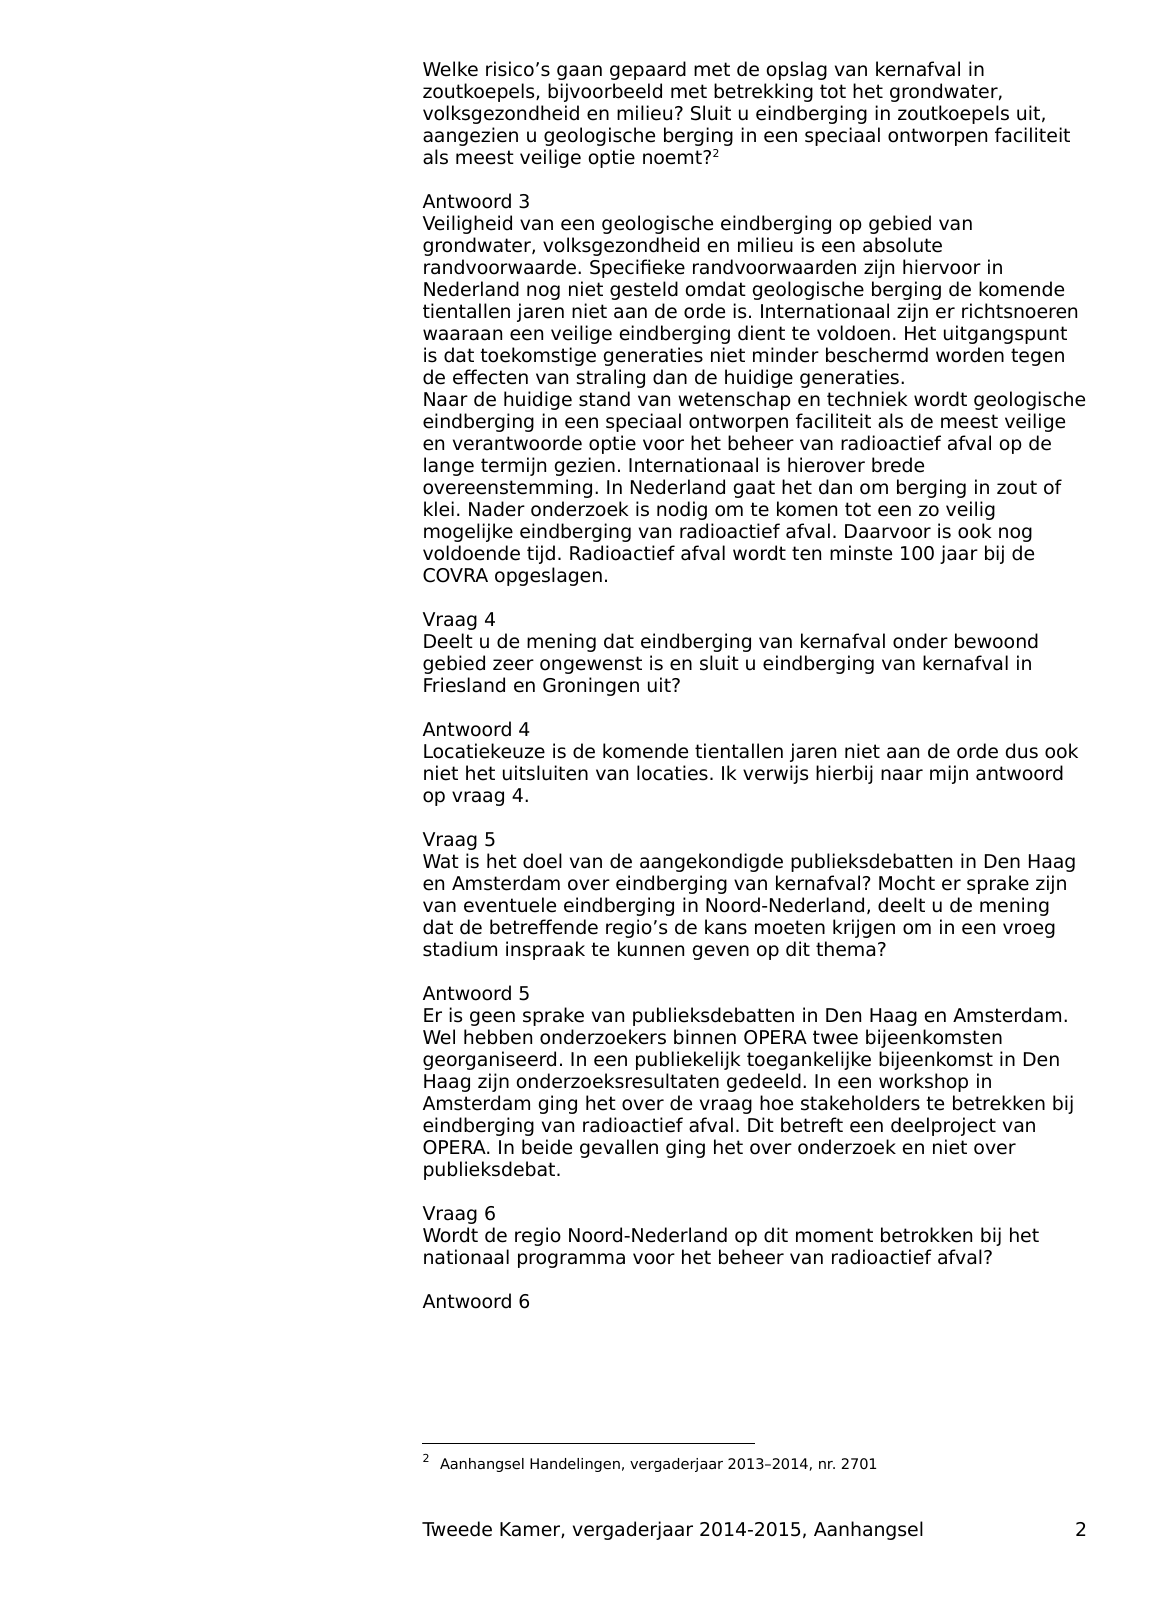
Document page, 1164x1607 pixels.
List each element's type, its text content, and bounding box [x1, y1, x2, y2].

text Antwoord 3 [422, 191, 1087, 213]
text Vraag 5 [422, 829, 1087, 851]
text Er is geen sprake van publieksdebatten in Den Haag en Amsterdam. Wel hebben onderzoekers binnen OPERA twee bijeenkomsten georganiseerd. In een publiekelijk toegankelijke bijeenkomst in Den Haag zijn onderzoeksresultaten gedeeld. In een workshop in Amsterdam ging het over de vraag hoe stakeholders te betrekken bij eindberging van radioactief afval. Dit betreft een deelproject van OPERA. In beide gevallen ging het over onderzoek en niet over publieksdebat. [422, 1005, 1087, 1181]
text Veiligheid van een geologische eindberging op gebied van grondwater, volksgezondheid en milieu is een absolute randvoorwaarde. Specifieke randvoorwaarden zijn hiervoor in Nederland nog niet gesteld omdat geologische berging de komende tientallen jaren niet aan de orde is. Internationaal zijn er richtsnoeren waaraan een veilige eindberging dient te voldoen. Het uitgangspunt is dat toekomstige generaties niet minder beschermd worden tegen de effecten van straling dan de huidige generaties. [422, 213, 1087, 389]
text Welke risico’s gaan gepaard met de opslag van kernafval in zoutkoepels, bijvoorbeeld met betrekking tot het grondwater, volksgezondheid en milieu? Sluit u eindberging in zoutkoepels uit, aangezien u geologische berging in een speciaal ontworpen faciliteit als meest veilige optie noemt? [422, 59, 1087, 169]
text Wat is het doel van de aangekondigde publieksdebatten in Den Haag en Amsterdam over eindberging van kernafval? Mocht er sprake zijn van eventuele eindberging in Noord-Nederland, deelt u de mening dat de betreffende regio’s de kans moeten krijgen om in een vroeg stadium inspraak te kunnen geven op dit thema? [422, 851, 1087, 961]
text Vraag 6 [422, 1203, 1087, 1225]
text Wordt de regio Noord-Nederland op dit moment betrokken bij het nationaal programma voor het beheer van radioactief afval? [422, 1225, 1087, 1269]
text Deelt u de mening dat eindberging van kernafval onder bewoond gebied zeer ongewenst is en sluit u eindberging van kernafval in Friesland en Groningen uit? [422, 631, 1087, 697]
text Naar de huidige stand van wetenschap en techniek wordt geologische eindberging in een speciaal ontworpen faciliteit als de meest veilige en verantwoorde optie voor het beheer van radioactief afval op de lange termijn gezien. Internationaal is hierover brede overeenstemming. In Nederland gaat het dan om berging in zout of klei. Nader onderzoek is nodig om te komen tot een zo veilig mogelijke eindberging van radioactief afval. Daarvoor is ook nog voldoende tijd. Radioactief afval wordt ten minste 100 jaar bij de COVRA opgeslagen. [422, 389, 1087, 587]
text Aanhangsel Handelingen, vergaderjaar 2013–2014, nr. 2701 [422, 1452, 1087, 1474]
text Antwoord 4 [422, 719, 1087, 741]
text Antwoord 5 [422, 983, 1087, 1005]
text Vraag 4 [422, 609, 1087, 631]
text Antwoord 6 [422, 1291, 1087, 1313]
text Locatiekeuze is de komende tientallen jaren niet aan de orde dus ook niet het uitsluiten van locaties. Ik verwijs hierbij naar mijn antwoord op vraag 4. [422, 741, 1087, 807]
